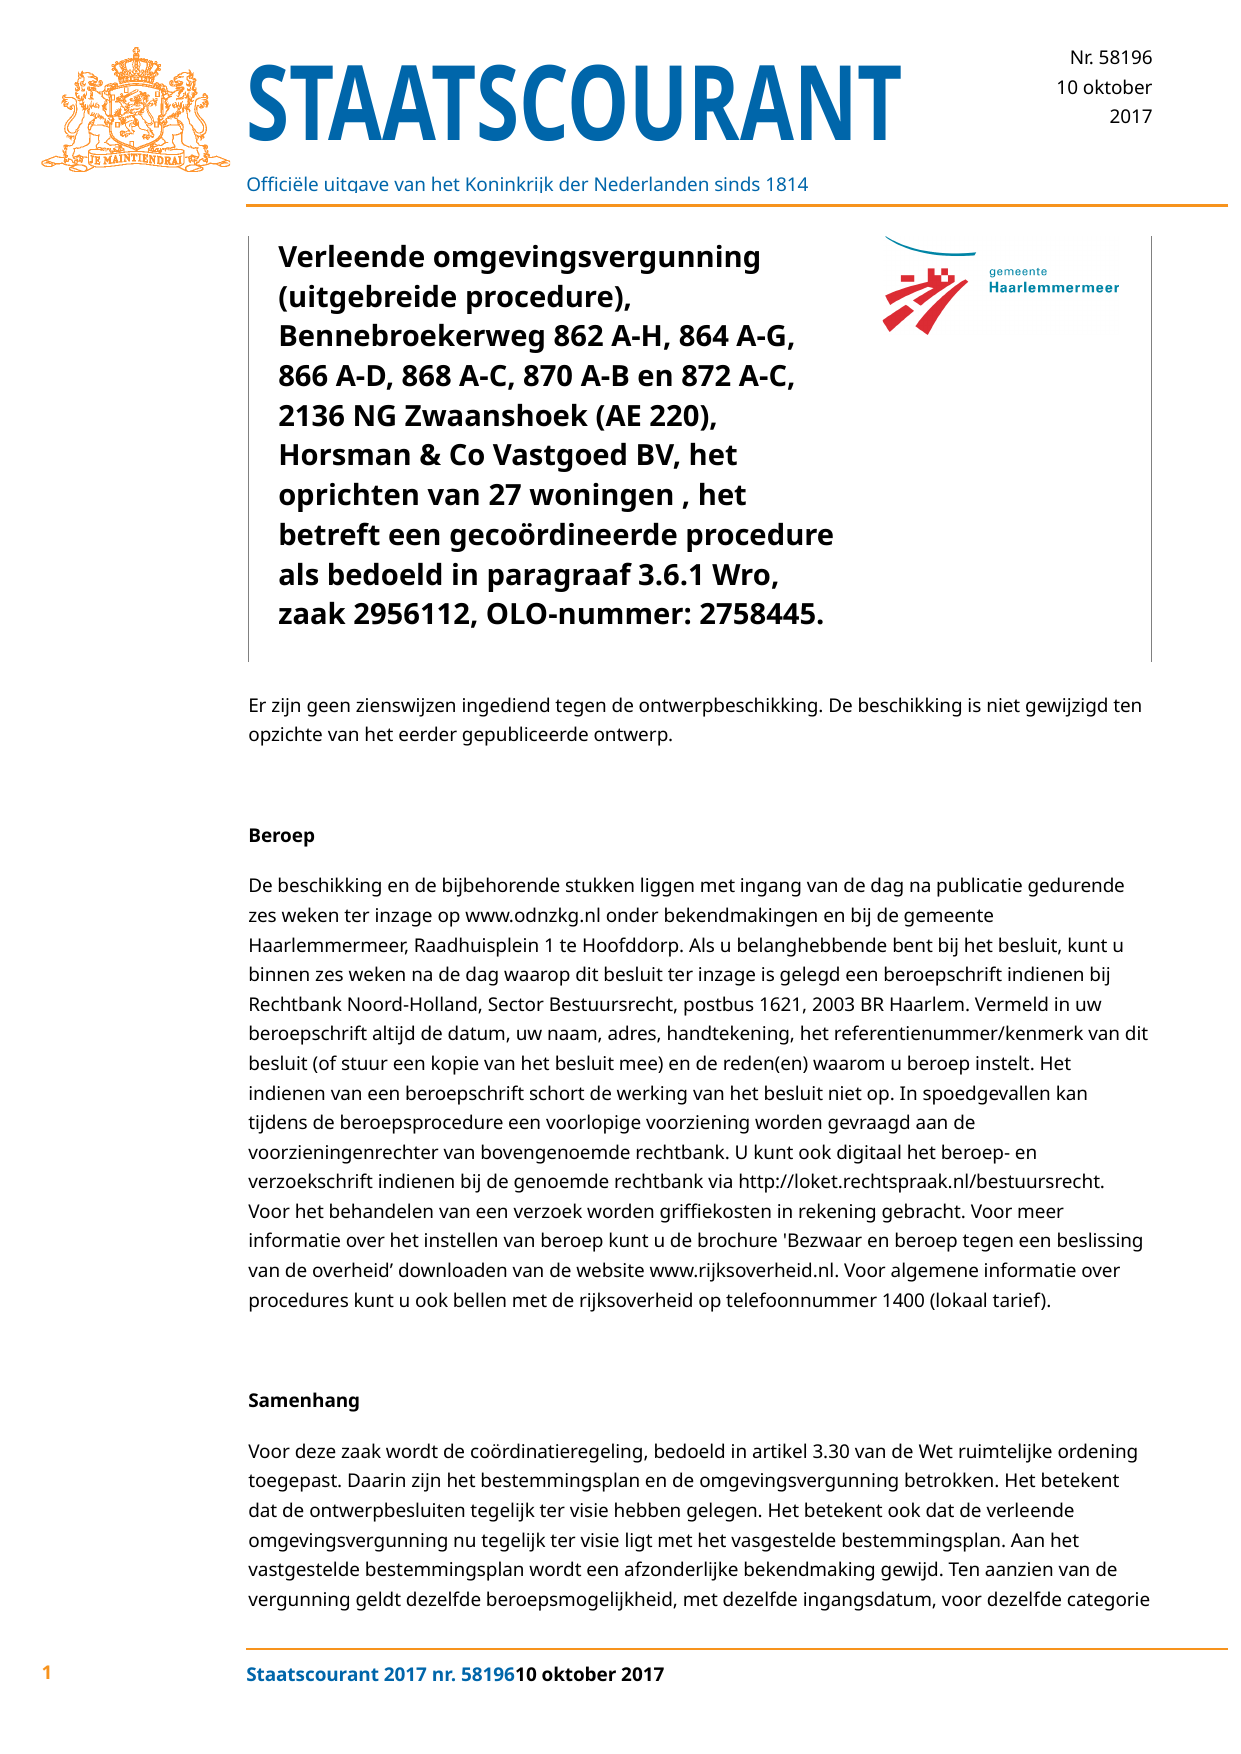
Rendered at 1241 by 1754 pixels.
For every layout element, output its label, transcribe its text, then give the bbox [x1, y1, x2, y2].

text De beschikking en de bijbehorende stukken liggen met ingang van de dag na publicatie gedurende zes weken ter inzage op www.odnzkg.nl onder bekendmakingen en bij de gemeente Haarlemmermeer, Raadhuisplein 1 te Hoofddorp. Als u belanghebbende bent bij het besluit, kunt u binnen zes weken na de dag waarop dit besluit ter inzage is gelegd een beroepschrift indienen bij Rechtbank Noord-Holland, Sector Bestuursrecht, postbus 1621, 2003 BR Haarlem. Vermeld in uw beroepschrift altijd de datum, uw naam, adres, handtekening, het referentienummer/kenmerk van dit besluit (of stuur een kopie van het besluit mee) en de reden(en) waarom u beroep instelt. Het indienen van een beroepschrift schort de werking van het besluit niet op. In spoedgevallen kan tijdens de beroepsprocedure een voorlopige voorziening worden gevraagd aan de voorzieningenrechter van bovengenoemde rechtbank. U kunt ook digitaal het beroep- en verzoekschrift indienen bij de genoemde rechtbank via http://loket.rechtspraak.nl/bestuursrecht. Voor het behandelen van een verzoek worden griffiekosten in rekening gebracht. Voor meer informatie over het instellen van beroep kunt u de brochure 'Bezwaar en beroep tegen een beslissing van de overheid’ downloaden van de website www.rijksoverheid.nl. Voor algemene informatie over procedures kunt u ook bellen met de rijksoverheid op telefoonnummer 1400 (lokaal tarief). [248, 873, 1152, 1312]
text Er zijn geen zienswijzen ingediend tegen de ontwerpbeschikking. De beschikking is niet gewijzigd ten opzichte van het eerder gepubliceerde ontwerp. [248, 692, 1152, 747]
text Beroep [248, 822, 1152, 848]
picture [882, 236, 1119, 335]
table_header Verleende omgevingsvergunning (uitgebreide procedure), Bennebroekerweg 862 A-H, 864 A-G, 866 A-D, 868 A-C, 870 A-B en 872 A-C, 2136 NG Zwaanshoek (AE 220), Horsman & Co Vastgoed BV, het oprichten van 27 woningen , het betreft een gecoördineerde procedure als bedoeld in paragraaf 3.6.1 Wro, zaak 2956112, OLO-nummer: 2758445. [249, 236, 850, 662]
table_header [850, 236, 1151, 662]
text Samenhang [248, 1388, 1152, 1413]
picture [41, 47, 231, 172]
text Voor deze zaak wordt de coördinatieregeling, bedoeld in artikel 3.30 van de Wet ruimtelijke ordening toegepast. Daarin zijn het bestemmingsplan en de omgevingsvergunning betrokken. Het betekent dat de ontwerpbesluiten tegelijk ter visie hebben gelegen. Het betekent ook dat de verleende omgevingsvergunning nu tegelijk ter visie ligt met het vasgestelde bestemmingsplan. Aan het vastgestelde bestemmingsplan wordt een afzonderlijke bekendmaking gewijd. Ten aanzien van de vergunning geldt dezelfde beroepsmogelijkheid, met dezelfde ingangsdatum, voor dezelfde categorie [248, 1438, 1152, 1612]
